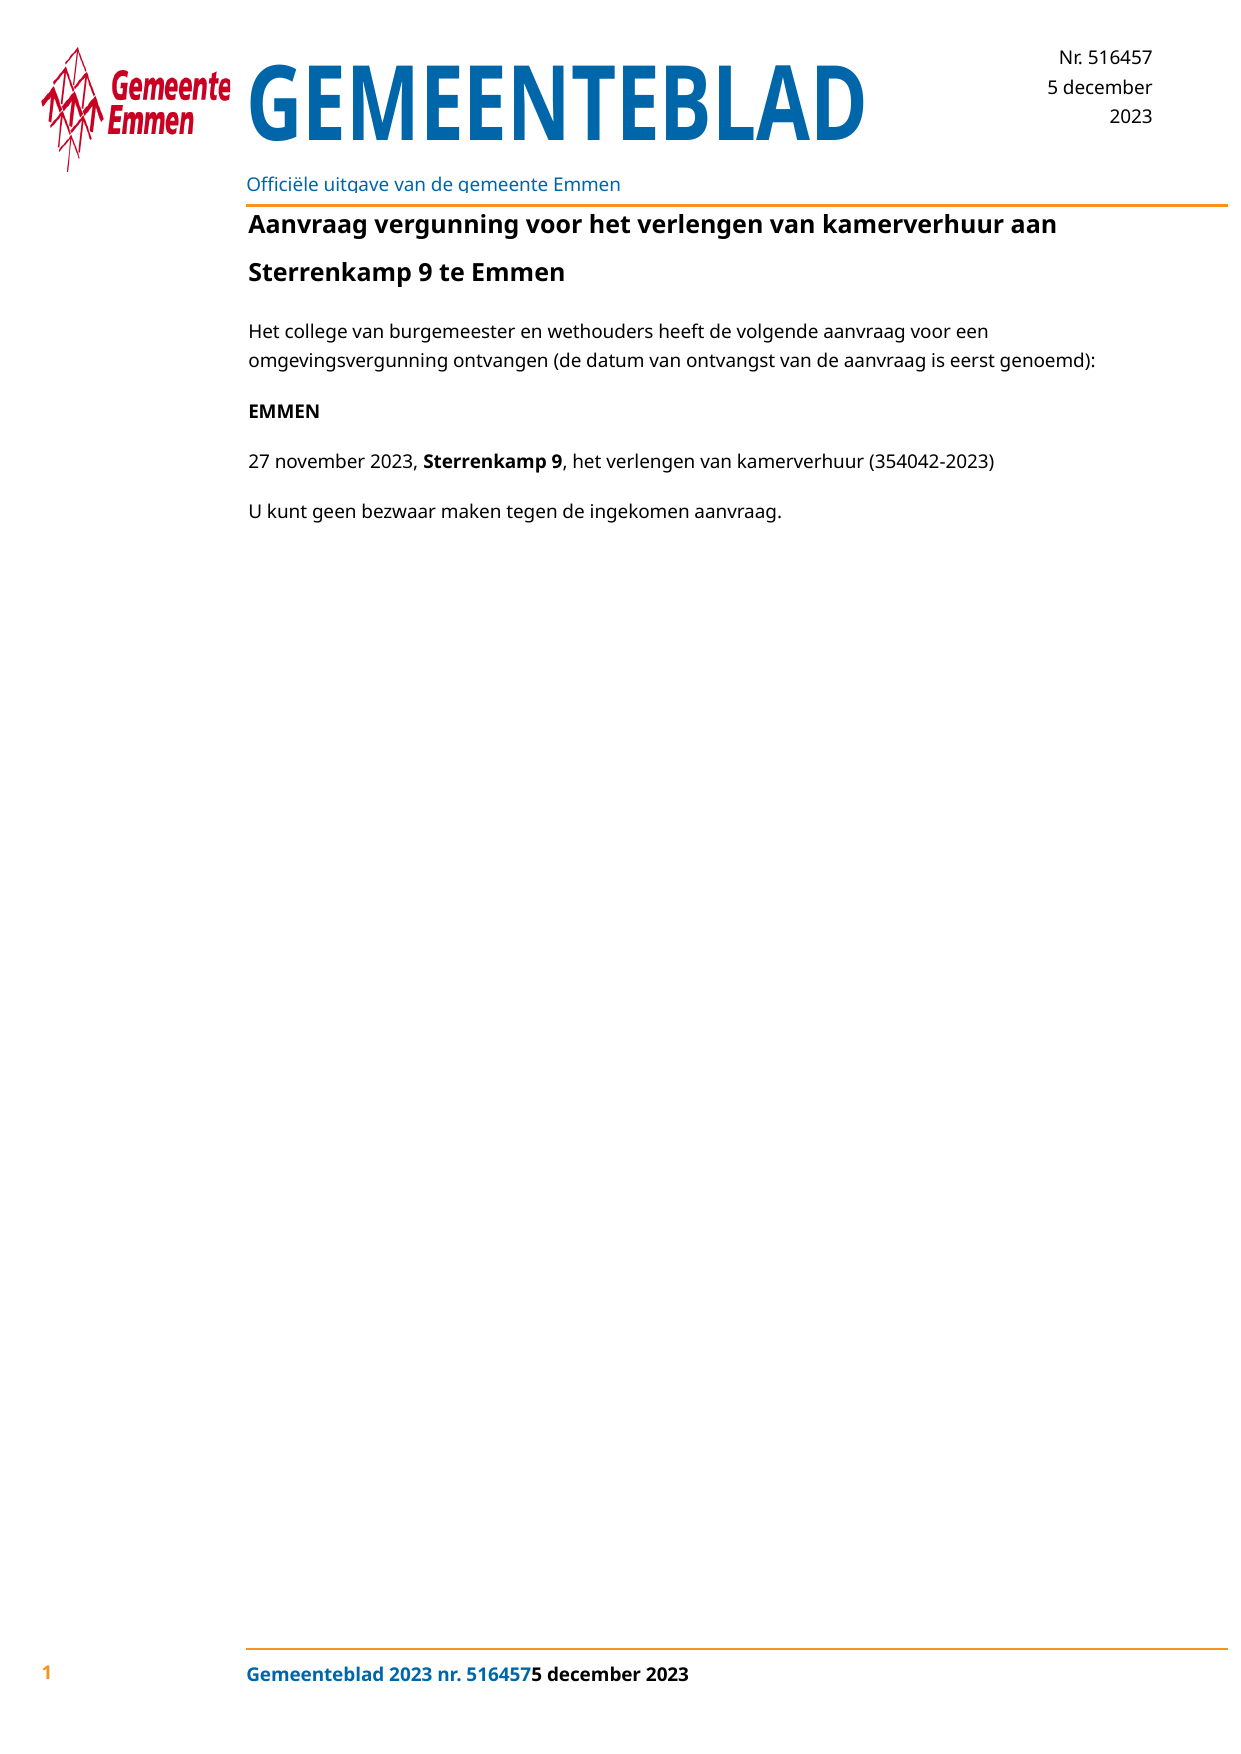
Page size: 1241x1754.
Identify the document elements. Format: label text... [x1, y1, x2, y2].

text Het college van burgemeester en wethouders heeft de volgende aanvraag voor een omgevingsvergunning ontvangen (de datum van ontvangst van de aanvraag is eerst genoemd): [248, 318, 1152, 373]
text EMMEN [248, 398, 1152, 424]
text 27 november 2023, Sterrenkamp 9, het verlengen van kamerverhuur (354042-2023) [248, 448, 1152, 474]
text Aanvraag vergunning voor het verlengen van kamerverhuur aan Sterrenkamp 9 te Emmen [248, 207, 1152, 288]
text U kunt geen bezwaar maken tegen de ingekomen aanvraag. [248, 499, 1152, 524]
picture [41, 47, 231, 172]
